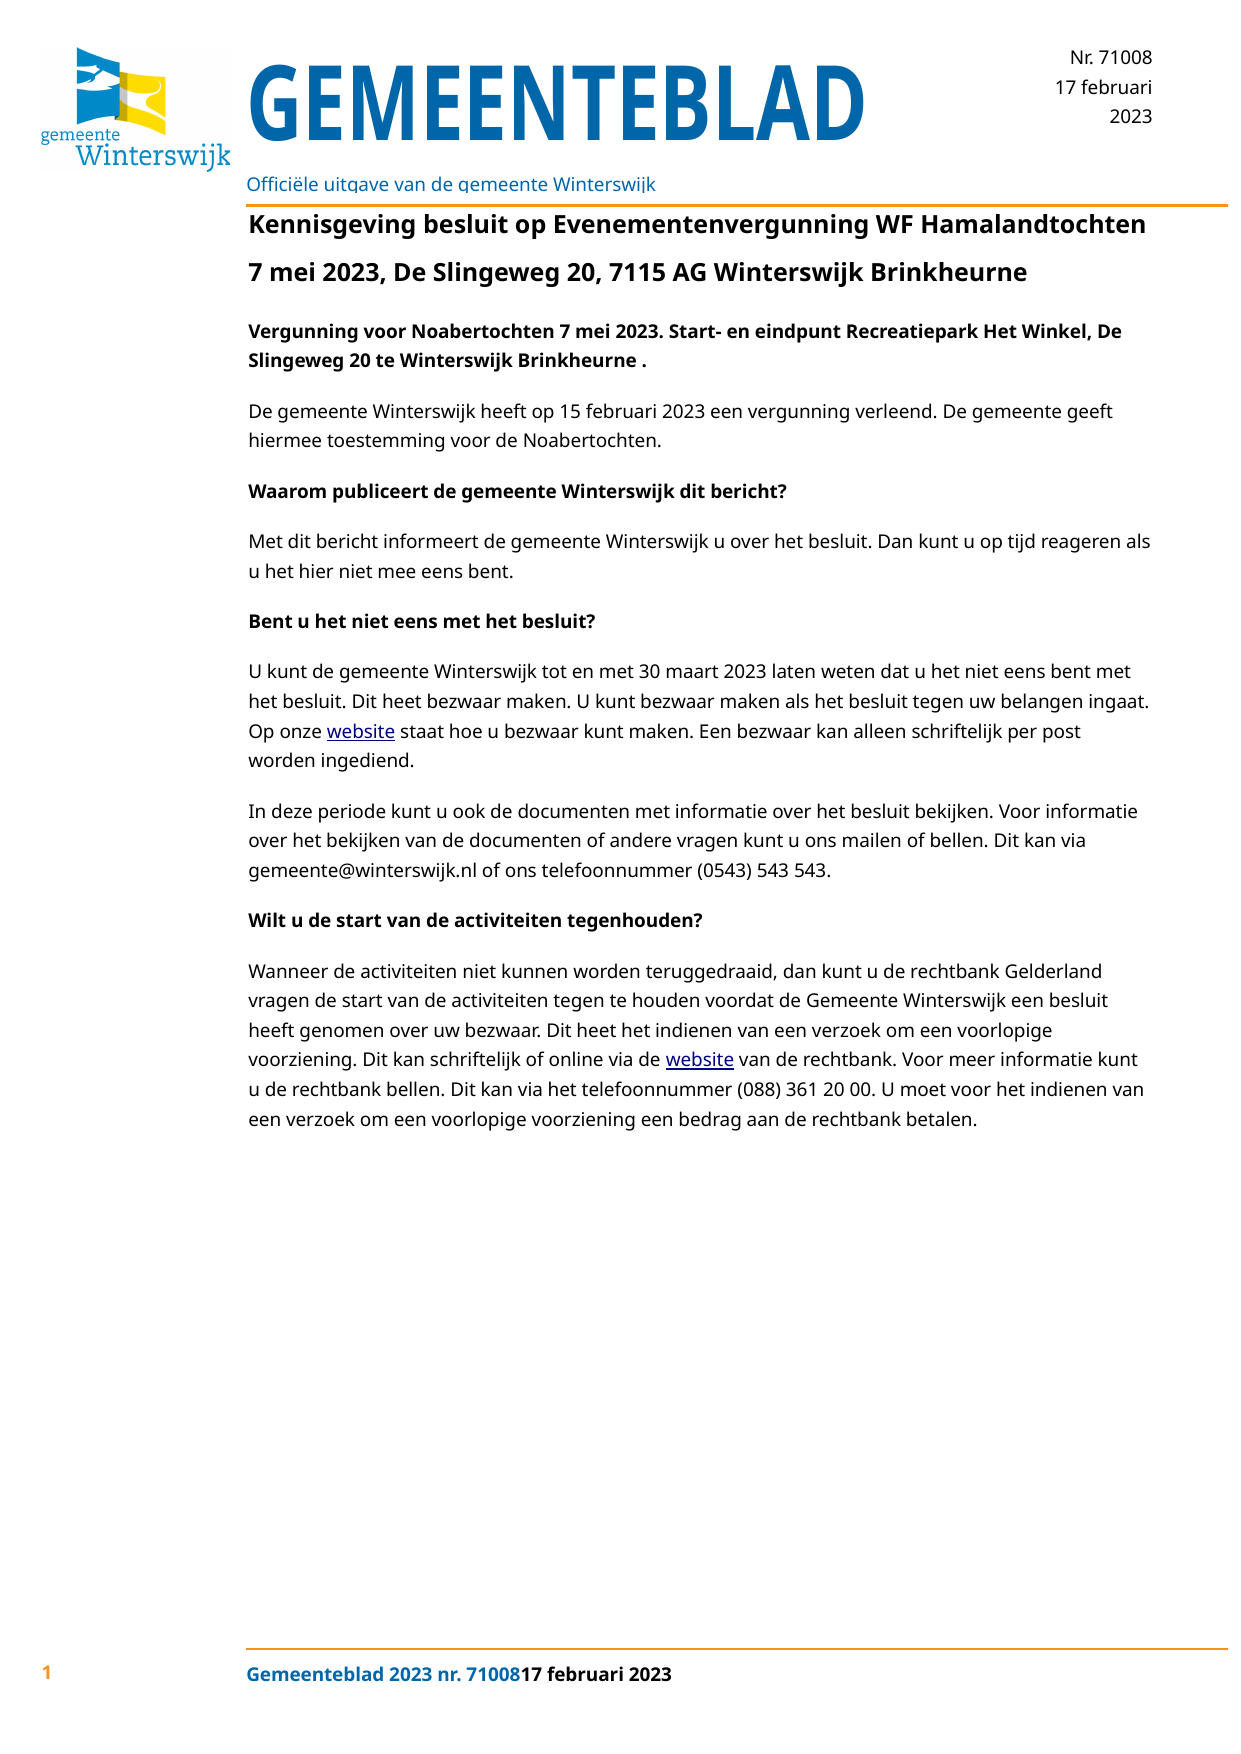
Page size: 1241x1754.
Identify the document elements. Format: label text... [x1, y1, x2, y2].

text Bent u het niet eens met het besluit? [248, 608, 1152, 634]
text U kunt de gemeente Winterswijk tot en met 30 maart 2023 laten weten dat u het niet eens bent met het besluit. Dit heet bezwaar maken. U kunt bezwaar maken als het besluit tegen uw belangen ingaat. Op onze website staat hoe u bezwaar kunt maken. Een bezwaar kan alleen schriftelijk per post worden ingediend. [248, 659, 1152, 773]
picture [41, 47, 231, 172]
text In deze periode kunt u ook de documenten met informatie over het besluit bekijken. Voor informatie over het bekijken van de documenten of andere vragen kunt u ons mailen of bellen. Dit kan via gemeente@winterswijk.nl of ons telefoonnummer (0543) 543 543. [248, 798, 1152, 883]
text Met dit bericht informeert de gemeente Winterswijk u over het besluit. Dan kunt u op tijd reageren als u het hier niet mee eens bent. [248, 528, 1152, 584]
text Wilt u de start van de activiteiten tegenhouden? [248, 907, 1152, 933]
text Waarom publiceert de gemeente Winterswijk dit bericht? [248, 478, 1152, 504]
text Kennisgeving besluit op Evenementenvergunning WF Hamalandtochten 7 mei 2023, De Slingeweg 20, 7115 AG Winterswijk Brinkheurne [248, 207, 1152, 288]
text De gemeente Winterswijk heeft op 15 februari 2023 een vergunning verleend. De gemeente geeft hiermee toestemming voor de Noabertochten. [248, 398, 1152, 453]
text Vergunning voor Noabertochten 7 mei 2023. Start- en eindpunt Recreatiepark Het Winkel, De Slingeweg 20 te Winterswijk Brinkheurne . [248, 318, 1152, 373]
text Wanneer de activiteiten niet kunnen worden teruggedraaid, dan kunt u de rechtbank Gelderland vragen de start van de activiteiten tegen te houden voordat de Gemeente Winterswijk een besluit heeft genomen over uw bezwaar. Dit heet het indienen van een verzoek om een voorlopige voorziening. Dit kan schriftelijk of online via de website van de rechtbank. Voor meer informatie kunt u de rechtbank bellen. Dit kan via het telefoonnummer (088) 361 20 00. U moet voor het indienen van een verzoek om een voorlopige voorziening een bedrag aan de rechtbank betalen. [248, 958, 1152, 1132]
picture [225, 153, 231, 162]
